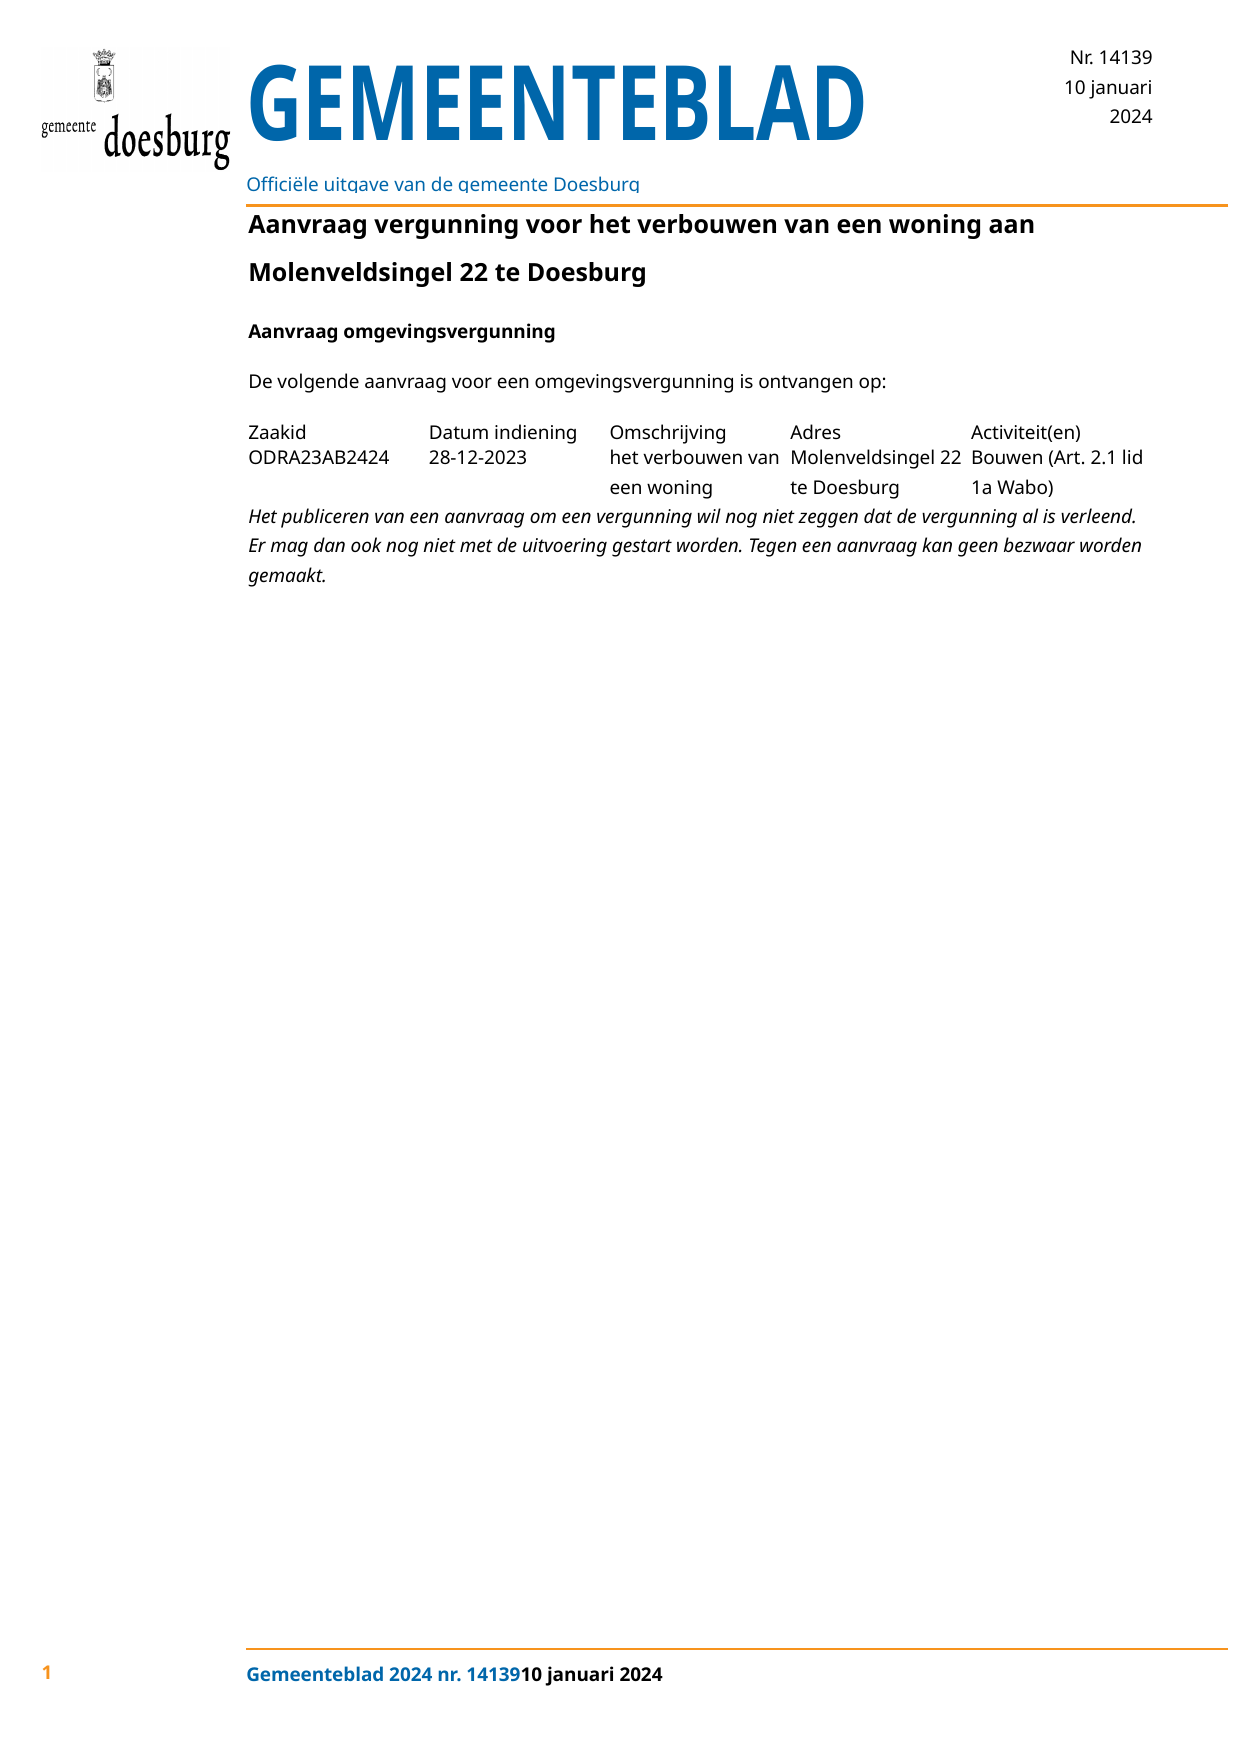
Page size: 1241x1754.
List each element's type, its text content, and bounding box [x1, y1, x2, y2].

table_cell ODRA23AB2424 [248, 445, 429, 500]
table_cell het verbouwen van een woning [609, 445, 790, 500]
text Het publiceren van een aanvraag om een vergunning wil nog niet zeggen dat de vergunning al is verleend. Er mag dan ook nog niet met de uitvoering gestart worden. Tegen een aanvraag kan geen bezwaar worden gemaakt. [248, 503, 1152, 588]
text Aanvraag vergunning voor het verbouwen van een woning aan Molenveldsingel 22 te Doesburg [248, 207, 1152, 288]
picture [41, 47, 231, 172]
table_header Adres [790, 419, 971, 444]
table_cell 28-12-2023 [429, 445, 609, 500]
table_cell Molenveldsingel 22 te Doesburg [790, 445, 971, 500]
table_header Zaakid [248, 419, 429, 444]
text Aanvraag omgevingsvergunning [248, 318, 1152, 344]
table_header Omschrijving [609, 419, 790, 444]
table_header Datum indiening [429, 419, 609, 444]
table_header Activiteit(en) [971, 419, 1152, 444]
text De volgende aanvraag voor een omgevingsvergunning is ontvangen op: [248, 368, 1152, 394]
table_cell Bouwen (Art. 2.1 lid 1a Wabo) [971, 445, 1152, 500]
